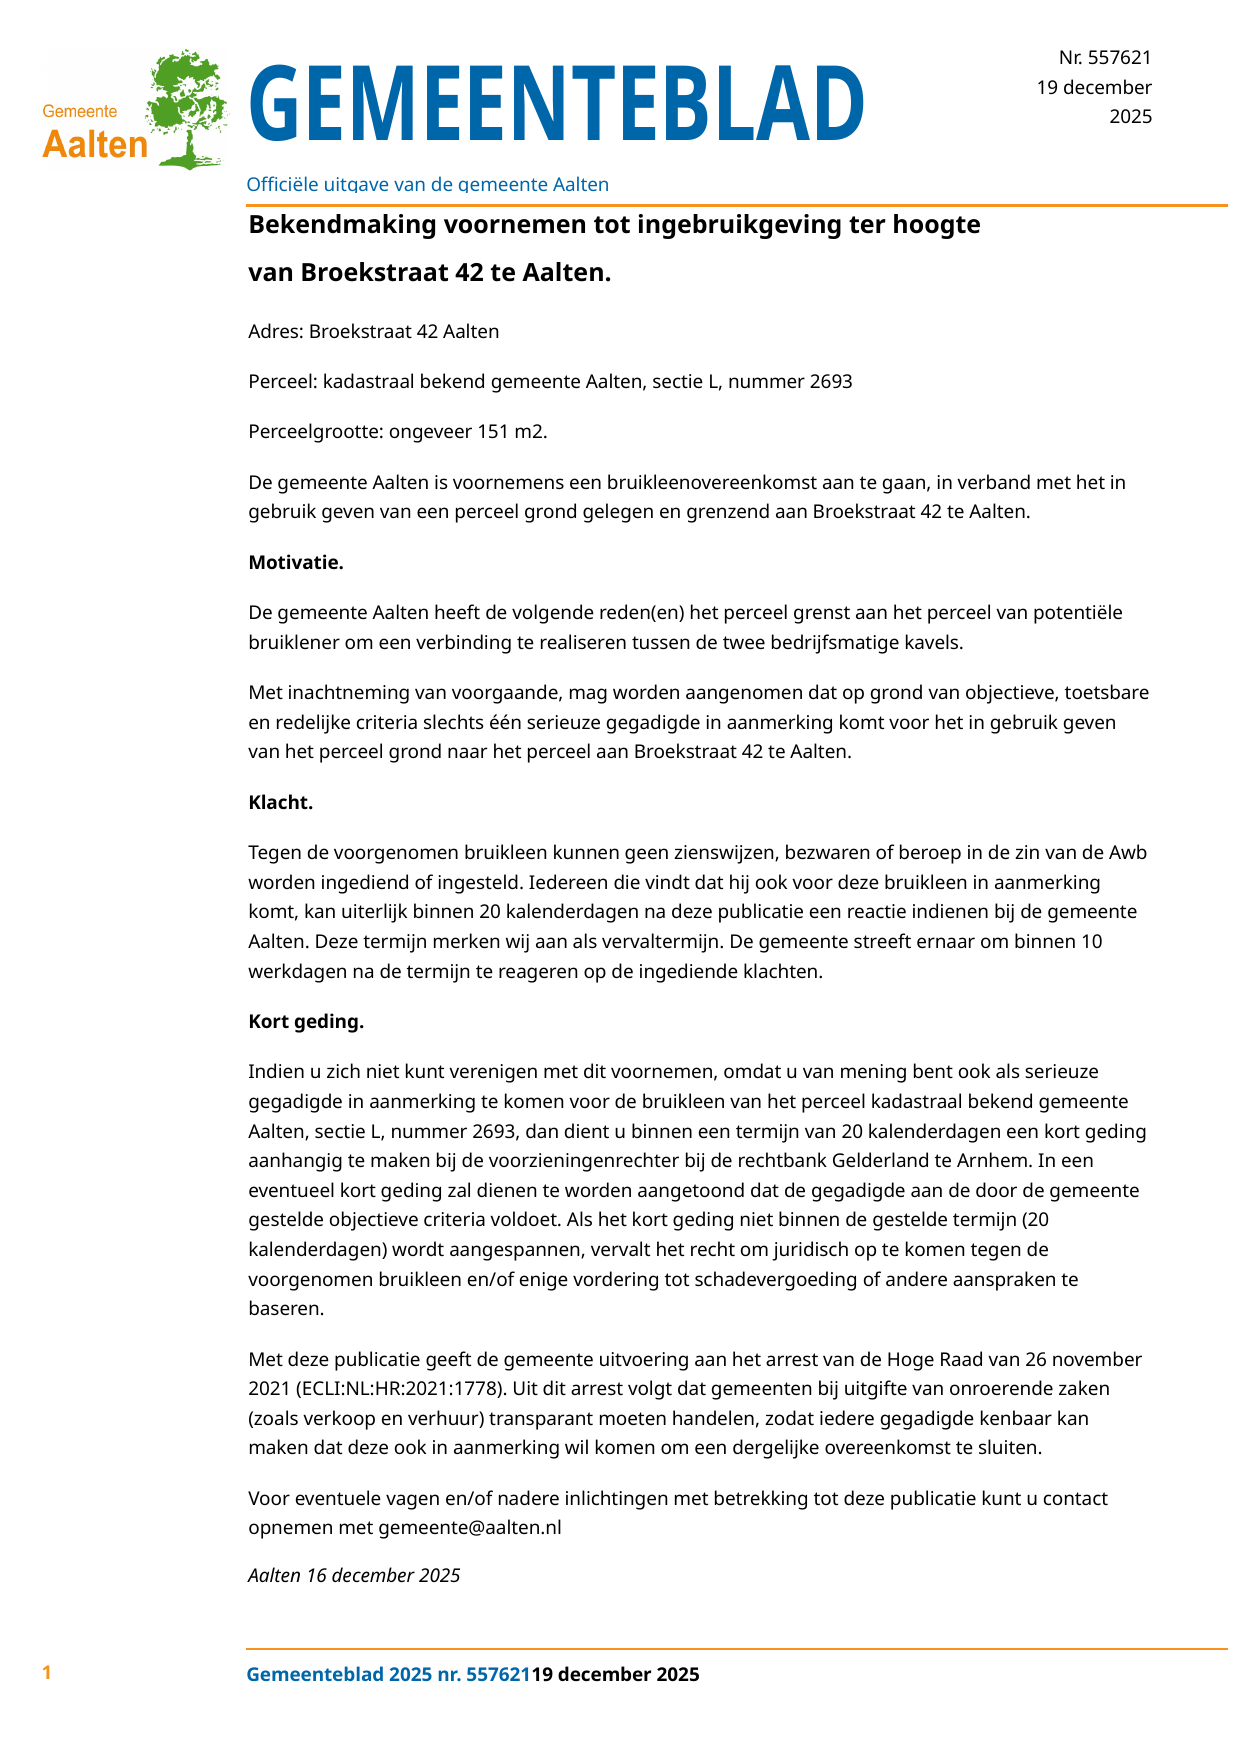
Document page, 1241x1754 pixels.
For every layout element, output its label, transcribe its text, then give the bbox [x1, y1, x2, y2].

text De gemeente Aalten heeft de volgende reden(en) het perceel grenst aan het perceel van potentiële bruiklener om een verbinding te realiseren tussen de twee bedrijfsmatige kavels. [248, 599, 1152, 655]
text Adres: Broekstraat 42 Aalten [248, 318, 1152, 344]
text Klacht. [248, 789, 1152, 815]
text Voor eventuele vagen en/of nadere inlichtingen met betrekking tot deze publicatie kunt u contact opnemen met gemeente@aalten.nl [248, 1485, 1152, 1540]
text Bekendmaking voornemen tot ingebruikgeving ter hoogte van Broekstraat 42 te Aalten. [248, 207, 1152, 288]
text Tegen de voorgenomen bruikleen kunnen geen zienswijzen, bezwaren of beroep in de zin van de Awb worden ingediend of ingesteld. Iedereen die vindt dat hij ook voor deze bruikleen in aanmerking komt, kan uiterlijk binnen 20 kalenderdagen na deze publicatie een reactie indienen bij de gemeente Aalten. Deze termijn merken wij aan als vervaltermijn. De gemeente streeft ernaar om binnen 10 werkdagen na de termijn te reageren op de ingediende klachten. [248, 839, 1152, 984]
text Motivatie. [248, 549, 1152, 575]
text Met inachtneming van voorgaande, mag worden aangenomen dat op grond van objectieve, toetsbare en redelijke criteria slechts één serieuze gegadigde in aanmerking komt voor het in gebruik geven van het perceel grond naar het perceel aan Broekstraat 42 te Aalten. [248, 679, 1152, 764]
text Aalten 16 december 2025 [248, 1562, 1152, 1588]
text Perceelgrootte: ongeveer 151 m2. [248, 419, 1152, 444]
text Kort geding. [248, 1008, 1152, 1034]
picture [41, 47, 231, 172]
text Indien u zich niet kunt verenigen met dit voornemen, omdat u van mening bent ook als serieuze gegadigde in aanmerking te komen voor de bruikleen van het perceel kadastraal bekend gemeente Aalten, sectie L, nummer 2693, dan dient u binnen een termijn van 20 kalenderdagen een kort geding aanhangig te maken bij de voorzieningenrechter bij de rechtbank Gelderland te Arnhem. In een eventueel kort geding zal dienen te worden aangetoond dat de gegadigde aan de door de gemeente gestelde objectieve criteria voldoet. Als het kort geding niet binnen de gestelde termijn (20 kalenderdagen) wordt aangespannen, vervalt het recht om juridisch op te komen tegen de voorgenomen bruikleen en/of enige vordering tot schadevergoeding of andere aanspraken te baseren. [248, 1059, 1152, 1321]
text De gemeente Aalten is voornemens een bruikleenovereenkomst aan te gaan, in verband met het in gebruik geven van een perceel grond gelegen en grenzend aan Broekstraat 42 te Aalten. [248, 469, 1152, 524]
text Perceel: kadastraal bekend gemeente Aalten, sectie L, nummer 2693 [248, 368, 1152, 394]
text Met deze publicatie geeft de gemeente uitvoering aan het arrest van de Hoge Raad van 26 november 2021 (ECLI:NL:HR:2021:1778). Uit dit arrest volgt dat gemeenten bij uitgifte van onroerende zaken (zoals verkoop en verhuur) transparant moeten handelen, zodat iedere gegadigde kenbaar kan maken dat deze ook in aanmerking wil komen om een dergelijke overeenkomst te sluiten. [248, 1346, 1152, 1460]
